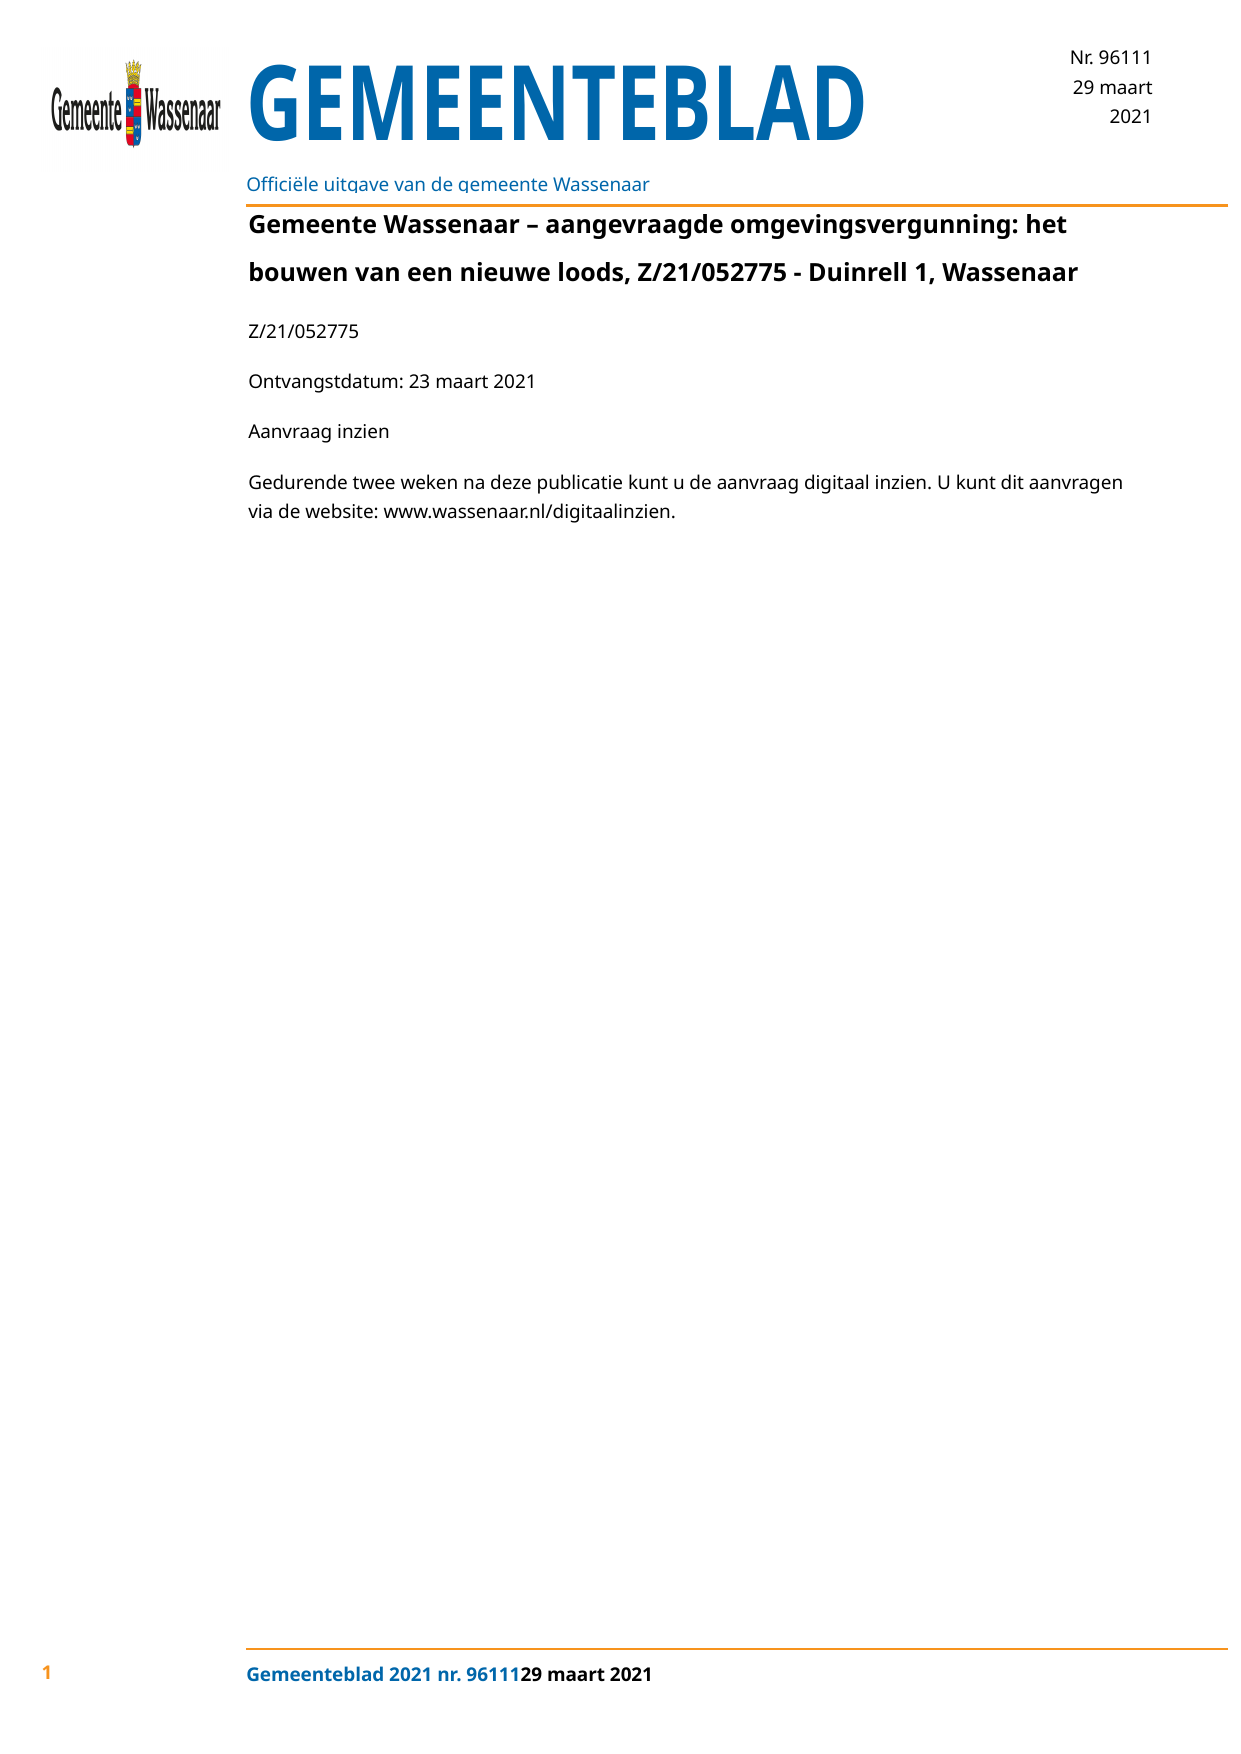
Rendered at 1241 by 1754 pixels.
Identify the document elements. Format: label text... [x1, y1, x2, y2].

text Gedurende twee weken na deze publicatie kunt u de aanvraag digitaal inzien. U kunt dit aanvragen via de website: www.wassenaar.nl/digitaalinzien. [248, 469, 1152, 524]
text Aanvraag inzien [248, 419, 1152, 444]
text Gemeente Wassenaar – aangevraagde omgevingsvergunning: het bouwen van een nieuwe loods, Z/21/052775 - Duinrell 1, Wassenaar [248, 207, 1152, 288]
picture [41, 47, 231, 172]
text Z/21/052775 [248, 318, 1152, 344]
text Ontvangstdatum: 23 maart 2021 [248, 368, 1152, 394]
